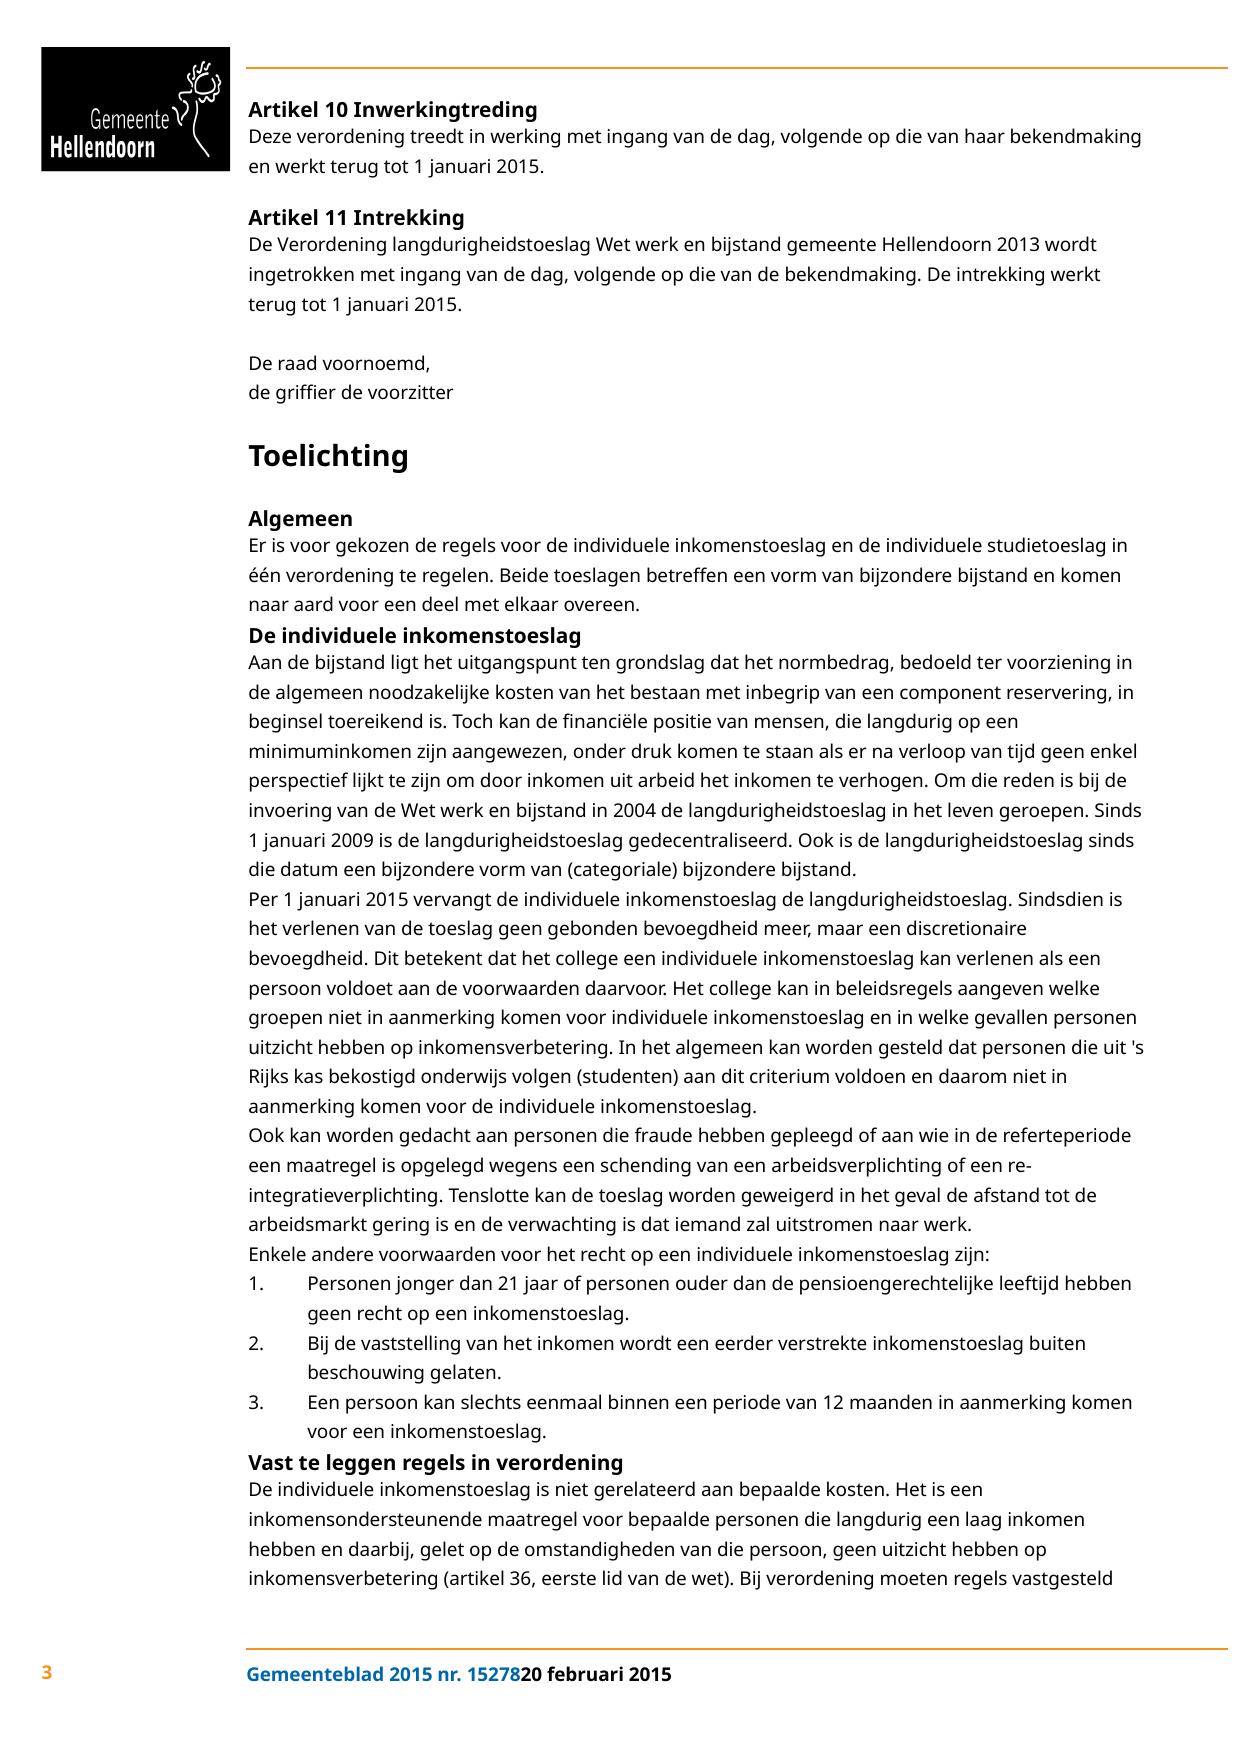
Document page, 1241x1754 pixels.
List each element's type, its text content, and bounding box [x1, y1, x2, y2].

text Er is voor gekozen de regels voor de individuele inkomenstoeslag en de individuele studietoeslag in één verordening te regelen. Beide toeslagen betreffen een vorm van bijzondere bijstand en komen naar aard voor een deel met elkaar overeen. [248, 532, 1152, 617]
text De individuele inkomenstoeslag is niet gerelateerd aan bepaalde kosten. Het is een inkomensondersteunende maatregel voor bepaalde personen die langdurig een laag inkomen hebben en daarbij, gelet op de omstandigheden van die persoon, geen uitzicht hebben op inkomensverbetering (artikel 36, eerste lid van de wet). Bij verordening moeten regels vastgesteld [248, 1477, 1152, 1591]
text de griffier de voorzitter [248, 379, 1152, 405]
list Een persoon kan slechts eenmaal binnen een periode van 12 maanden in aanmerking komen voor een inkomenstoeslag. [248, 1389, 1152, 1444]
text De raad voornoemd, [248, 350, 1152, 376]
text De Verordening langdurigheidstoeslag Wet werk en bijstand gemeente Hellendoorn 2013 wordt ingetrokken met ingang van de dag, volgende op die van de bekendmaking. De intrekking werkt terug tot 1 januari 2015. [248, 232, 1152, 317]
text De individuele inkomenstoeslag [248, 621, 1152, 649]
text Artikel 10 Inwerkingtreding [248, 95, 1152, 123]
picture [41, 47, 231, 172]
text Enkele andere voorwaarden voor het recht op een individuele inkomenstoeslag zijn: [248, 1241, 1152, 1267]
text Deze verordening treedt in werking met ingang van de dag, volgende op die van haar bekendmaking en werkt terug tot 1 januari 2015. [248, 123, 1152, 178]
text Ook kan worden gedacht aan personen die fraude hebben gepleegd of aan wie in de referteperiode een maatregel is opgelegd wegens een schending van een arbeidsverplichting of een re-integratieverplichting. Tenslotte kan de toeslag worden geweigerd in het geval de afstand tot de arbeidsmarkt gering is en de verwachting is dat iemand zal uitstromen naar werk. [248, 1123, 1152, 1237]
text Toelichting [248, 435, 1152, 474]
text Vast te leggen regels in verordening [248, 1448, 1152, 1477]
text Per 1 januari 2015 vervangt de individuele inkomenstoeslag de langdurigheidstoeslag. Sindsdien is het verlenen van de toeslag geen gebonden bevoegdheid meer, maar een discretionaire bevoegdheid. Dit betekent dat het college een individuele inkomenstoeslag kan verlenen als een persoon voldoet aan de voorwaarden daarvoor. Het college kan in beleidsregels aangeven welke groepen niet in aanmerking komen voor individuele inkomenstoeslag en in welke gevallen personen uitzicht hebben op inkomensverbetering. In het algemeen kan worden gesteld dat personen die uit 's Rijks kas bekostigd onderwijs volgen (studenten) aan dit criterium voldoen en daarom niet in aanmerking komen voor de individuele inkomenstoeslag. [248, 886, 1152, 1119]
list Personen jonger dan 21 jaar of personen ouder dan de pensioengerechtelijke leeftijd hebben geen recht op een inkomenstoeslag. [248, 1271, 1152, 1326]
text Aan de bijstand ligt het uitgangspunt ten grondslag dat het normbedrag, bedoeld ter voorziening in de algemeen noodzakelijke kosten van het bestaan met inbegrip van een component reservering, in beginsel toereikend is. Toch kan de financiële positie van mensen, die langdurig op een minimuminkomen zijn aangewezen, onder druk komen te staan als er na verloop van tijd geen enkel perspectief lijkt te zijn om door inkomen uit arbeid het inkomen te verhogen. Om die reden is bij de invoering van de Wet werk en bijstand in 2004 de langdurigheidstoeslag in het leven geroepen. Sinds 1 januari 2009 is de langdurigheidstoeslag gedecentraliseerd. Ook is de langdurigheidstoeslag sinds die datum een bijzondere vorm van (categoriale) bijzondere bijstand. [248, 649, 1152, 882]
list Bij de vaststelling van het inkomen wordt een eerder verstrekte inkomenstoeslag buiten beschouwing gelaten. [248, 1330, 1152, 1385]
text Algemeen [248, 504, 1152, 532]
text Artikel 11 Intrekking [248, 203, 1152, 232]
